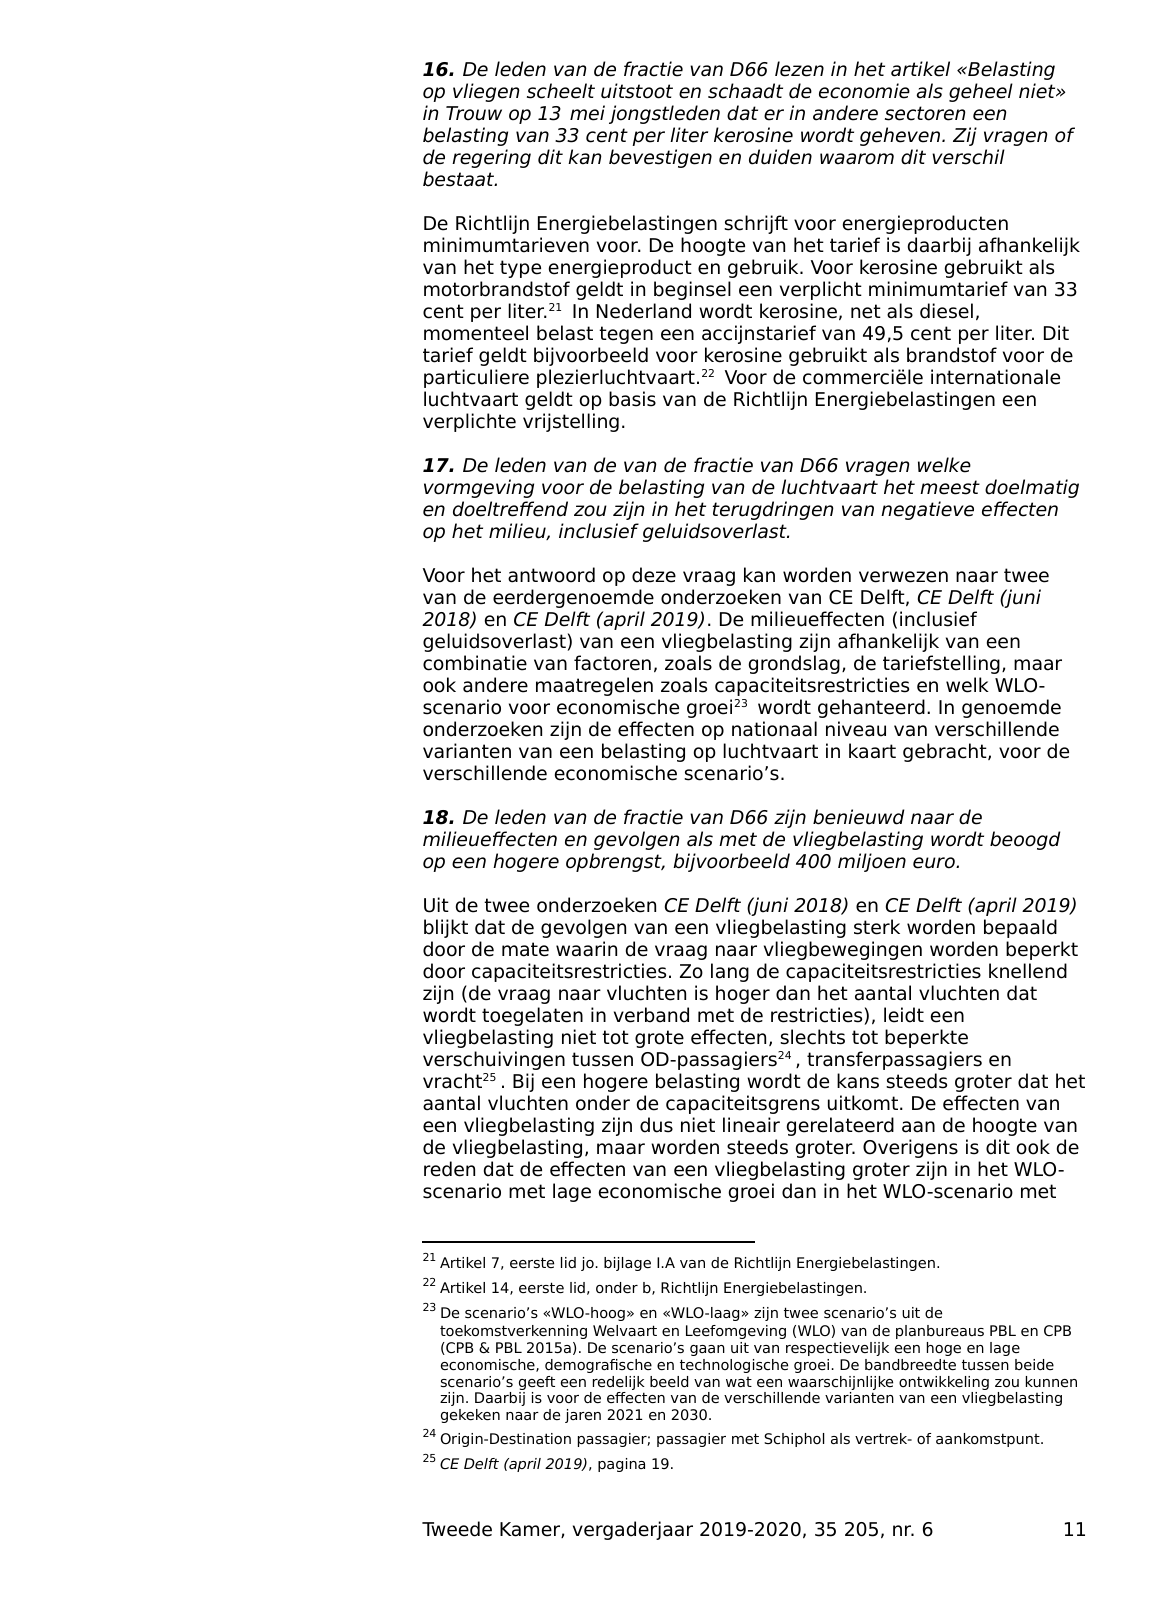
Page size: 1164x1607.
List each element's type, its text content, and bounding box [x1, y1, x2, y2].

text De scenario’s «WLO-hoog» en «WLO-laag» zijn twee scenario’s uit de toekomstverkenning Welvaart en Leefomgeving (WLO) van de planbureaus PBL en CPB (CPB & PBL 2015a). De scenario’s gaan uit van respectievelijk een hoge en lage economische, demografische en technologische groei. De bandbreedte tussen beide scenario’s geeft een redelijk beeld van wat een waarschijnlijke ontwikkeling zou kunnen zijn. Daarbij is voor de effecten van de verschillende varianten van een vliegbelasting gekeken naar de jaren 2021 en 2030. [422, 1301, 1087, 1424]
text Origin-Destination passagier; passagier met Schiphol als vertrek- of aankomstpunt. [422, 1427, 1087, 1449]
text Uit de twee onderzoeken CE Delft (juni 2018) en CE Delft (april 2019) blijkt dat de gevolgen van een vliegbelasting sterk worden bepaald door de mate waarin de vraag naar vliegbewegingen worden beperkt door capaciteitsrestricties. Zo lang de capaciteitsrestricties knellend zijn (de vraag naar vluchten is hoger dan het aantal vluchten dat wordt toegelaten in verband met de restricties), leidt een vliegbelasting niet tot grote effecten, slechts tot beperkte verschuivingen tussen OD-passagiers, transferpassagiers en vracht. Bij een hogere belasting wordt de kans steeds groter dat het aantal vluchten onder de capaciteitsgrens uitkomt. De effecten van een vliegbelasting zijn dus niet lineair gerelateerd aan de hoogte van de vliegbelasting, maar worden steeds groter. Overigens is dit ook de reden dat de effecten van een vliegbelasting groter zijn in het WLO-scenario met lage economische groei dan in het WLO-scenario met [422, 895, 1087, 1203]
subtitle 17. De leden van de van de fractie van D66 vragen welke vormgeving voor de belasting van de luchtvaart het meest doelmatig en doeltreffend zou zijn in het terugdringen van negatieve effecten op het milieu, inclusief geluidsoverlast. [422, 455, 1087, 543]
subtitle 18. De leden van de fractie van D66 zijn benieuwd naar de milieueffecten en gevolgen als met de vliegbelasting wordt beoogd op een hogere opbrengst, bijvoorbeeld 400 miljoen euro. [422, 807, 1087, 873]
text Artikel 14, eerste lid, onder b, Richtlijn Energiebelastingen. [422, 1276, 1087, 1298]
text CE Delft (april 2019), pagina 19. [422, 1452, 1087, 1474]
text Artikel 7, eerste lid jo. bijlage I.A van de Richtlijn Energiebelastingen. [422, 1251, 1087, 1273]
subtitle 16. De leden van de fractie van D66 lezen in het artikel «Belasting op vliegen scheelt uitstoot en schaadt de economie als geheel niet» in Trouw op 13 mei jongstleden dat er in andere sectoren een belasting van 33 cent per liter kerosine wordt geheven. Zij vragen of de regering dit kan bevestigen en duiden waarom dit verschil bestaat. [422, 59, 1087, 191]
text De Richtlijn Energiebelastingen schrijft voor energieproducten minimumtarieven voor. De hoogte van het tarief is daarbij afhankelijk van het type energieproduct en gebruik. Voor kerosine gebruikt als motorbrandstof geldt in beginsel een verplicht minimumtarief van 33 cent per liter. In Nederland wordt kerosine, net als diesel, momenteel belast tegen een accijnstarief van 49,5 cent per liter. Dit tarief geldt bijvoorbeeld voor kerosine gebruikt als brandstof voor de particuliere plezierluchtvaart. Voor de commerciële internationale luchtvaart geldt op basis van de Richtlijn Energiebelastingen een verplichte vrijstelling. [422, 213, 1087, 433]
text Voor het antwoord op deze vraag kan worden verwezen naar twee van de eerdergenoemde onderzoeken van CE Delft, CE Delft (juni 2018) en CE Delft (april 2019). De milieueffecten (inclusief geluidsoverlast) van een vliegbelasting zijn afhankelijk van een combinatie van factoren, zoals de grondslag, de tariefstelling, maar ook andere maatregelen zoals capaciteitsrestricties en welk WLO-scenario voor economische groei wordt gehanteerd. In genoemde onderzoeken zijn de effecten op nationaal niveau van verschillende varianten van een belasting op luchtvaart in kaart gebracht, voor de verschillende economische scenario’s. [422, 565, 1087, 785]
